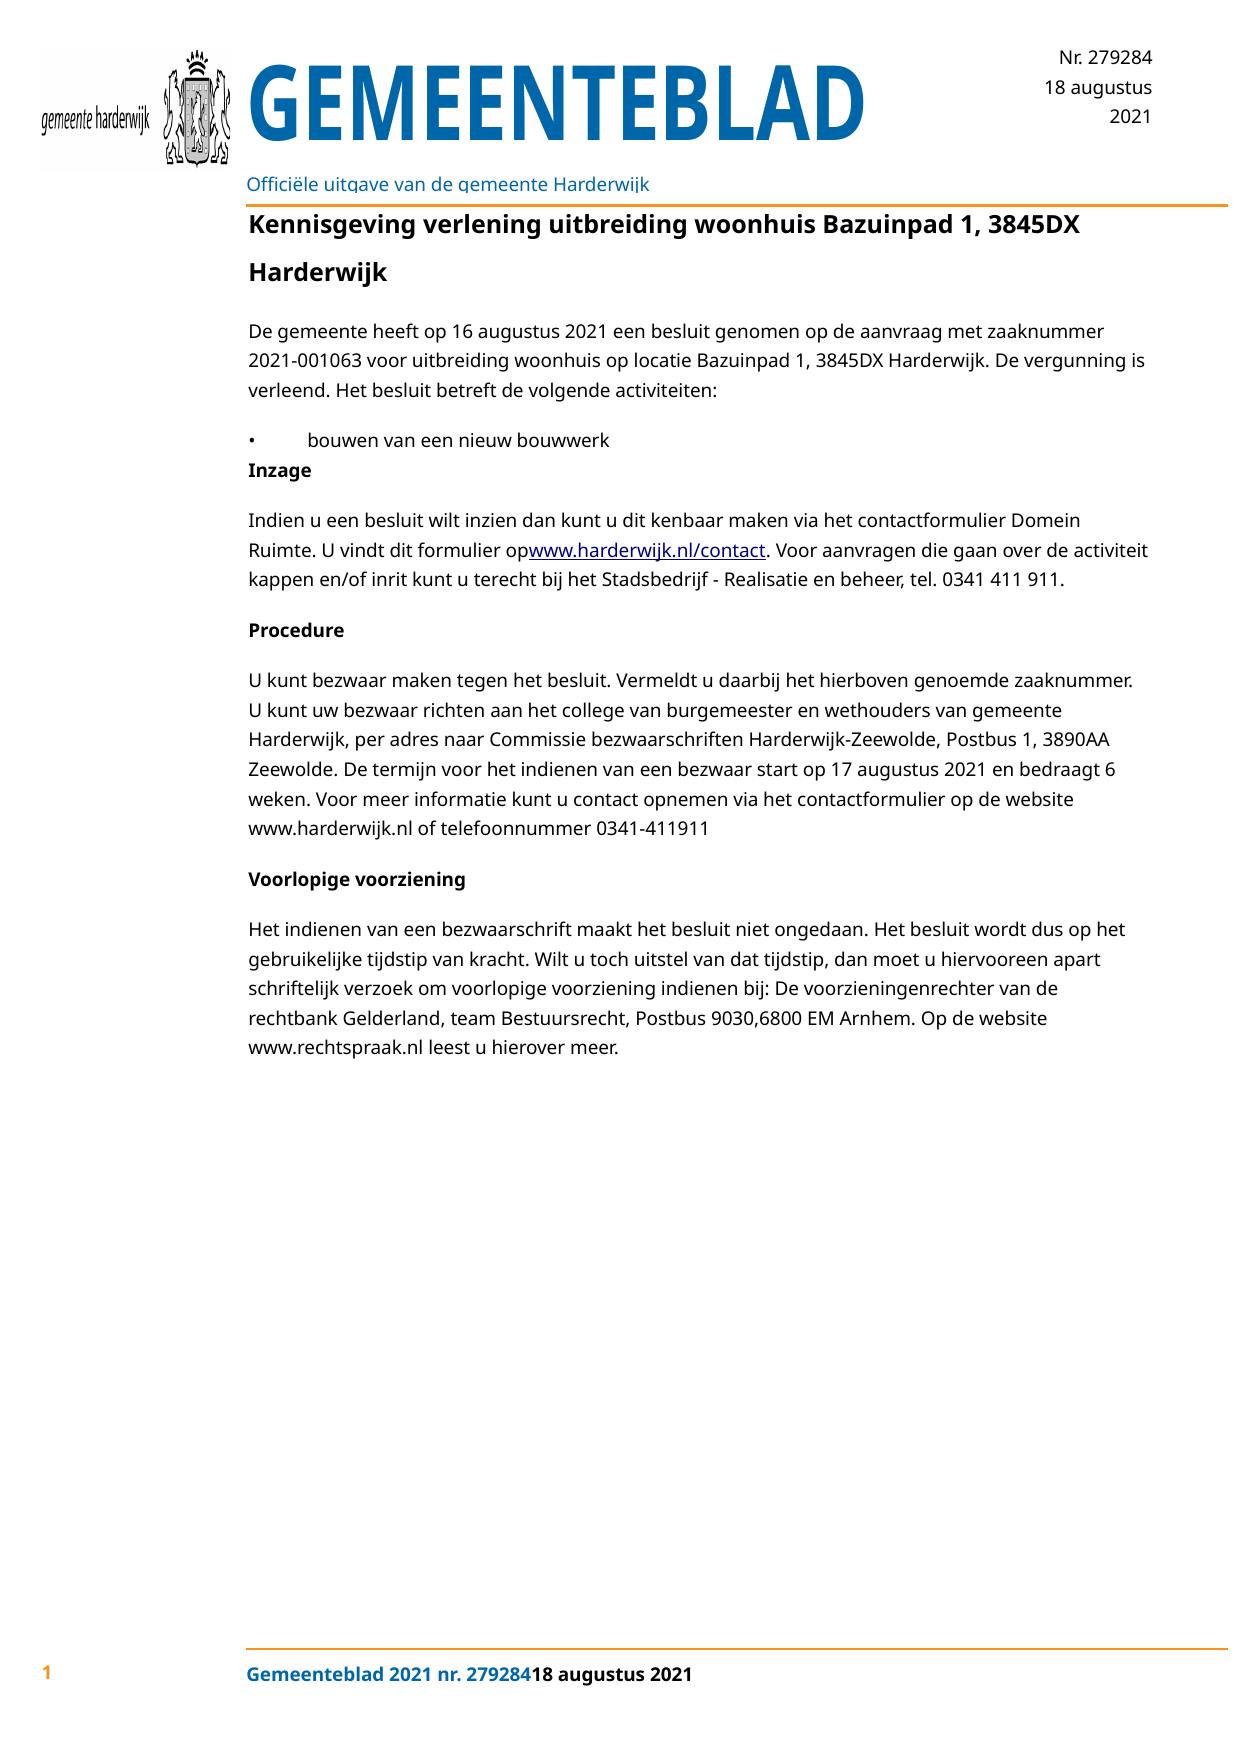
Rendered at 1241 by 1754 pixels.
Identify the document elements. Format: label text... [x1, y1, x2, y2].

text Het indienen van een bezwaarschrift maakt het besluit niet ongedaan. Het besluit wordt dus op het gebruikelijke tijdstip van kracht. Wilt u toch uitstel van dat tijdstip, dan moet u hiervooreen apart schriftelijk verzoek om voorlopige voorziening indienen bij: De voorzieningenrechter van de rechtbank Gelderland, team Bestuursrecht, Postbus 9030,6800 EM Arnhem. Op de website www.rechtspraak.nl leest u hierover meer. [248, 916, 1152, 1060]
text U kunt bezwaar maken tegen het besluit. Vermeldt u daarbij het hierboven genoemde zaaknummer. U kunt uw bezwaar richten aan het college van burgemeester en wethouders van gemeente Harderwijk, per adres naar Commissie bezwaarschriften Harderwijk-Zeewolde, Postbus 1, 3890AA Zeewolde. De termijn voor het indienen van een bezwaar start op 17 augustus 2021 en bedraagt 6 weken. Voor meer informatie kunt u contact opnemen via het contactformulier op de website www.harderwijk.nl of telefoonnummer 0341-411911 [248, 667, 1152, 841]
text De gemeente heeft op 16 augustus 2021 een besluit genomen op de aanvraag met zaaknummer 2021-001063 voor uitbreiding woonhuis op locatie Bazuinpad 1, 3845DX Harderwijk. De vergunning is verleend. Het besluit betreft de volgende activiteiten: [248, 318, 1152, 403]
text Kennisgeving verlening uitbreiding woonhuis Bazuinpad 1, 3845DX Harderwijk [248, 207, 1152, 288]
text Voorlopige voorziening [248, 866, 1152, 892]
picture [41, 47, 231, 172]
list bouwen van een nieuw bouwwerk [248, 427, 1152, 453]
text Inzage [248, 457, 1152, 483]
text Indien u een besluit wilt inzien dan kunt u dit kenbaar maken via het contactformulier Domein Ruimte. U vindt dit formulier opwww.harderwijk.nl/contact. Voor aanvragen die gaan over de activiteit kappen en/of inrit kunt u terecht bij het Stadsbedrijf - Realisatie en beheer, tel. 0341 411 911. [248, 507, 1152, 592]
text Procedure [248, 617, 1152, 643]
